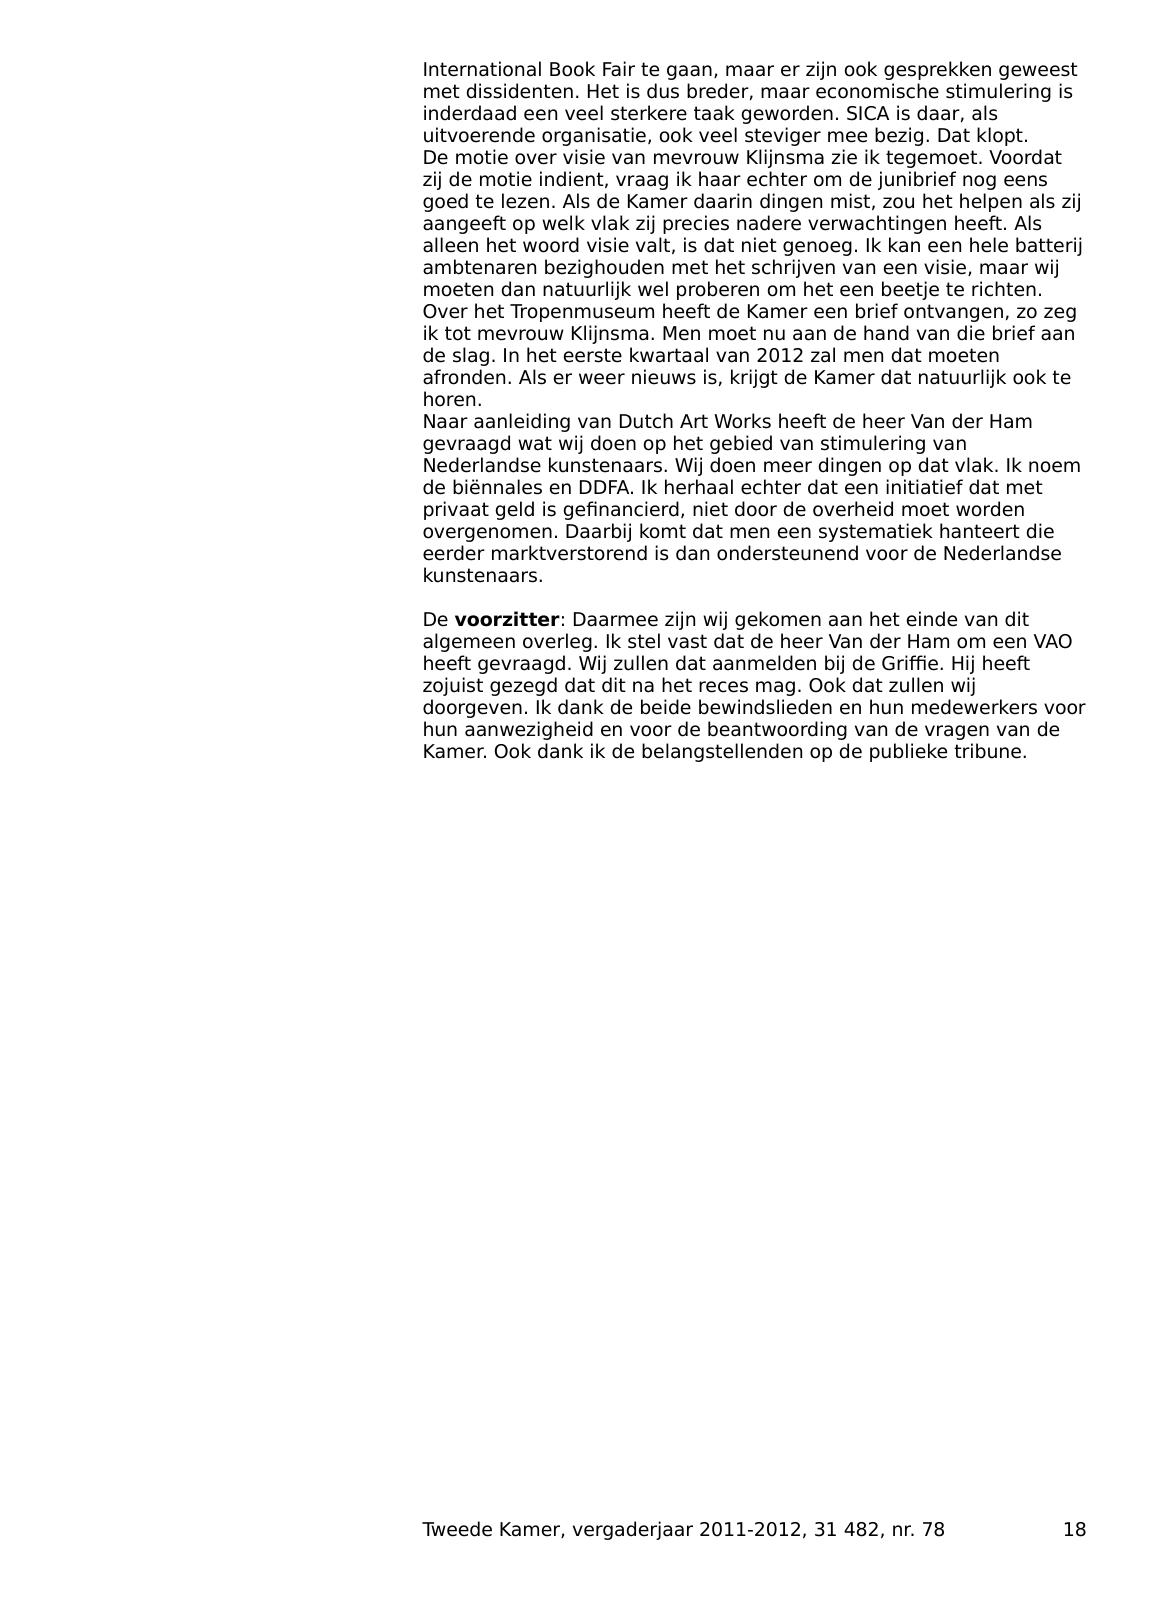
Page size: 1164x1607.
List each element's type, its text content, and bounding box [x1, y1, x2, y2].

text Naar aanleiding van Dutch Art Works heeft de heer Van der Ham gevraagd wat wij doen op het gebied van stimulering van Nederlandse kunstenaars. Wij doen meer dingen op dat vlak. Ik noem de biënnales en DDFA. Ik herhaal echter dat een initiatief dat met privaat geld is gefinancierd, niet door de overheid moet worden overgenomen. Daarbij komt dat men een systematiek hanteert die eerder marktverstorend is dan ondersteunend voor de Nederlandse kunstenaars. [422, 411, 1087, 587]
text De voorzitter: Daarmee zijn wij gekomen aan het einde van dit algemeen overleg. Ik stel vast dat de heer Van der Ham om een VAO heeft gevraagd. Wij zullen dat aanmelden bij de Griffie. Hij heeft zojuist gezegd dat dit na het reces mag. Ook dat zullen wij doorgeven. Ik dank de beide bewindslieden en hun medewerkers voor hun aanwezigheid en voor de beantwoording van de vragen van de Kamer. Ook dank ik de belangstellenden op de publieke tribune. [422, 609, 1087, 763]
text Over het Tropenmuseum heeft de Kamer een brief ontvangen, zo zeg ik tot mevrouw Klijnsma. Men moet nu aan de hand van die brief aan de slag. In het eerste kwartaal van 2012 zal men dat moeten afronden. Als er weer nieuws is, krijgt de Kamer dat natuurlijk ook te horen. [422, 301, 1087, 411]
text De motie over visie van mevrouw Klijnsma zie ik tegemoet. Voordat zij de motie indient, vraag ik haar echter om de junibrief nog eens goed te lezen. Als de Kamer daarin dingen mist, zou het helpen als zij aangeeft op welk vlak zij precies nadere verwachtingen heeft. Als alleen het woord visie valt, is dat niet genoeg. Ik kan een hele batterij ambtenaren bezighouden met het schrijven van een visie, maar wij moeten dan natuurlijk wel proberen om het een beetje te richten. [422, 147, 1087, 301]
text International Book Fair te gaan, maar er zijn ook gesprekken geweest met dissidenten. Het is dus breder, maar economische stimulering is inderdaad een veel sterkere taak geworden. SICA is daar, als uitvoerende organisatie, ook veel steviger mee bezig. Dat klopt. [422, 59, 1087, 147]
